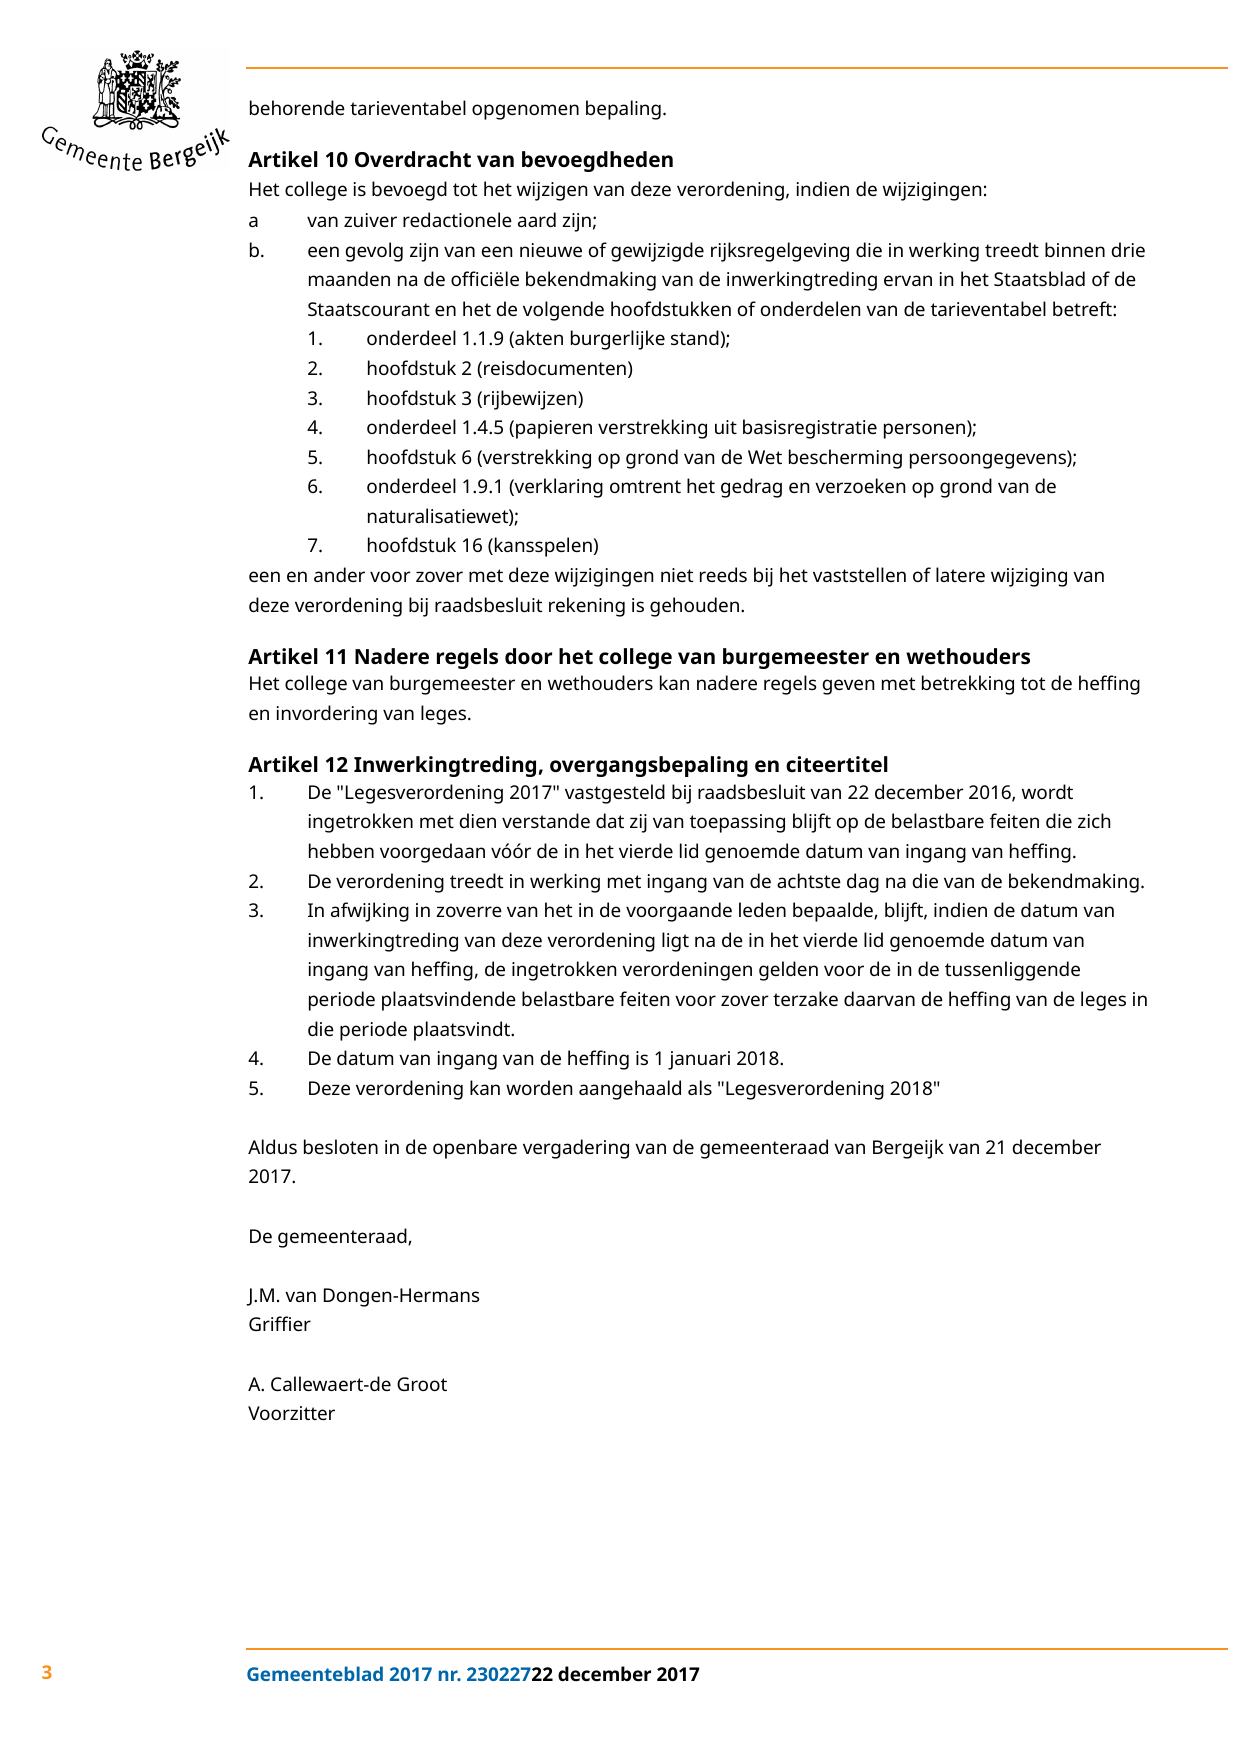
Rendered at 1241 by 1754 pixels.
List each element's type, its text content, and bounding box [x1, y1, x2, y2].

text Artikel 11 Nadere regels door het college van burgemeester en wethouders [248, 642, 1152, 671]
text A. Callewaert-de Groot [248, 1371, 1152, 1396]
text behorende tarieventabel opgenomen bepaling. [248, 95, 1152, 121]
text Artikel 12 Inwerkingtreding, overgangsbepaling en citeertitel [248, 751, 1152, 779]
list Deze verordening kan worden aangehaald als "Legesverordening 2018" [248, 1075, 1152, 1101]
picture [41, 47, 231, 172]
text een en ander voor zover met deze wijzigingen niet reeds bij het vaststellen of latere wijziging van deze verordening bij raadsbesluit rekening is gehouden. [248, 562, 1152, 617]
list hoofdstuk 6 (verstrekking op grond van de Wet bescherming persoongegevens); [307, 444, 1152, 469]
text Artikel 10 Overdracht van bevoegdheden [248, 145, 1152, 174]
list hoofdstuk 3 (rijbewijzen) [307, 385, 1152, 410]
list onderdeel 1.1.9 (akten burgerlijke stand); [307, 326, 1152, 351]
list hoofdstuk 16 (kansspelen) [307, 533, 1152, 558]
list hoofdstuk 2 (reisdocumenten) [307, 355, 1152, 381]
list De verordening treedt in werking met ingang van de achtste dag na die van de bekendmaking. [248, 868, 1152, 893]
text Voorzitter [248, 1400, 1152, 1426]
list De "Legesverordening 2017" vastgesteld bij raadsbesluit van 22 december 2016, wordt ingetrokken met dien verstande dat zij van toepassing blijft op de belastbare feiten die zich hebben voorgedaan vóór de in het vierde lid genoemde datum van ingang van heffing. [248, 779, 1152, 864]
text J.M. van Dongen-Hermans [248, 1282, 1152, 1308]
text ﻿Het college is bevoegd tot het wijzigen van deze verordening, indien de wijzigingen: [248, 174, 1152, 203]
list De datum van ingang van de heffing is 1 januari 2018. [248, 1045, 1152, 1071]
text Het college van burgemeester en wethouders kan nadere regels geven met betrekking tot de heffing en invordering van leges. [248, 671, 1152, 726]
list een gevolg zijn van een nieuwe of gewijzigde rijksregelgeving die in werking treedt binnen drie maanden na de officiële bekendmaking van de inwerkingtreding ervan in het Staatsblad of de Staatscourant en het de volgende hoofdstukken of onderdelen van de tarieventabel betreft: [248, 237, 1152, 322]
list In afwijking in zoverre van het in de voorgaande leden bepaalde, blijft, indien de datum van inwerkingtreding van deze verordening ligt na de in het vierde lid genoemde datum van ingang van heffing, de ingetrokken verordeningen gelden voor de in de tussenliggende periode plaatsvindende belastbare feiten voor zover terzake daarvan de heffing van de leges in die periode plaatsvindt. [248, 897, 1152, 1041]
text Griffier [248, 1312, 1152, 1337]
list onderdeel 1.4.5 (papieren verstrekking uit basisregistratie personen); [307, 414, 1152, 440]
list onderdeel 1.9.1 (verklaring omtrent het gedrag en verzoeken op grond van de naturalisatiewet); [307, 473, 1152, 529]
text De gemeenteraad, [248, 1223, 1152, 1248]
list van zuiver redactionele aard zijn; [248, 207, 1152, 233]
text Aldus besloten in de openbare vergadering van de gemeenteraad van Bergeijk van 21 december 2017. [248, 1134, 1152, 1189]
